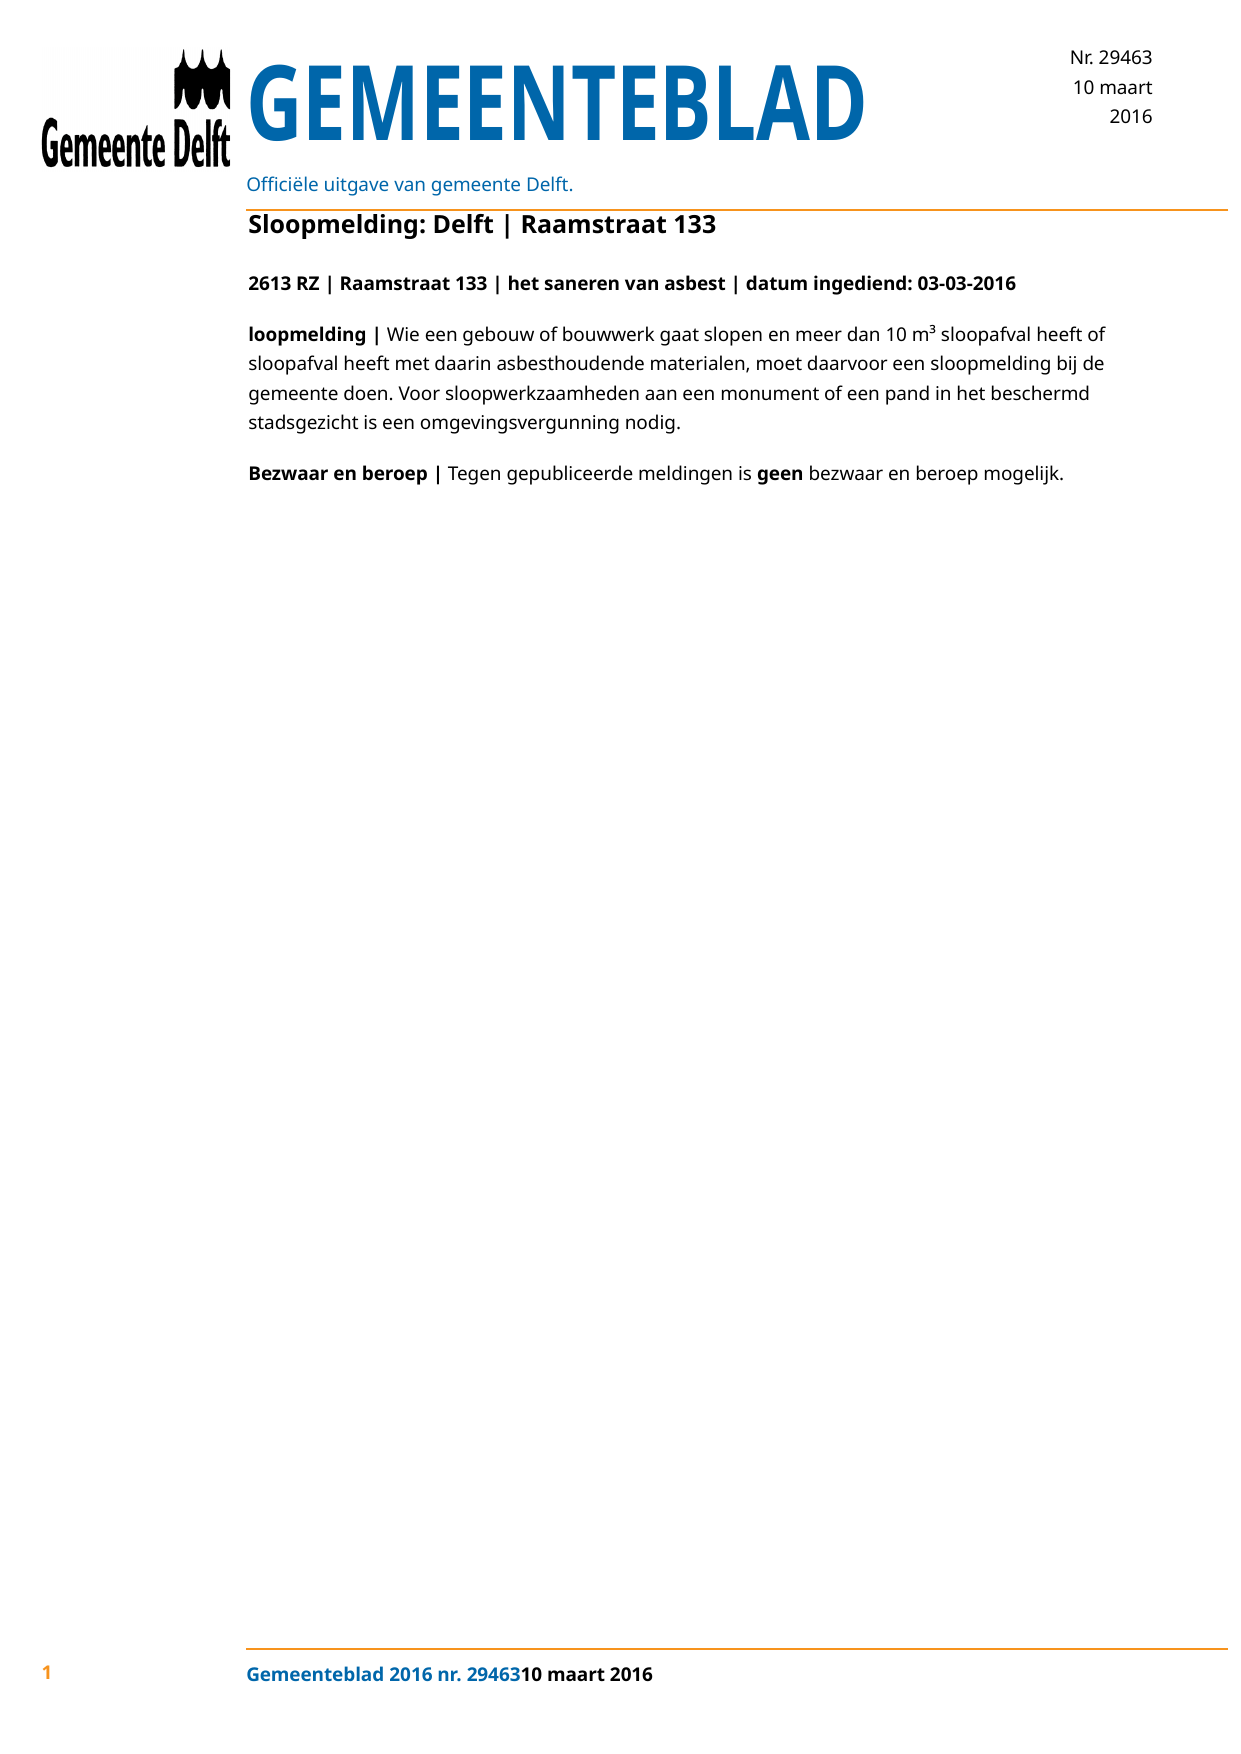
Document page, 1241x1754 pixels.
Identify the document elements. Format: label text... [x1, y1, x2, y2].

text loopmelding | Wie een gebouw of bouwwerk gaat slopen en meer dan 10 m³ sloopafval heeft of sloopafval heeft met daarin asbesthoudende materialen, moet daarvoor een sloopmelding bij de gemeente doen. Voor sloopwerkzaamheden aan een monument of een pand in het beschermd stadsgezicht is een omgevingsvergunning nodig. [248, 321, 1152, 435]
text Sloopmelding: Delft | Raamstraat 133 [248, 211, 1152, 241]
picture [41, 47, 231, 172]
text 2613 RZ | Raamstraat 133 | het saneren van asbest | datum ingediend: 03-03-2016 [248, 270, 1152, 296]
text Bezwaar en beroep | Tegen gepubliceerde meldingen is geen bezwaar en beroep mogelijk. [248, 460, 1152, 486]
